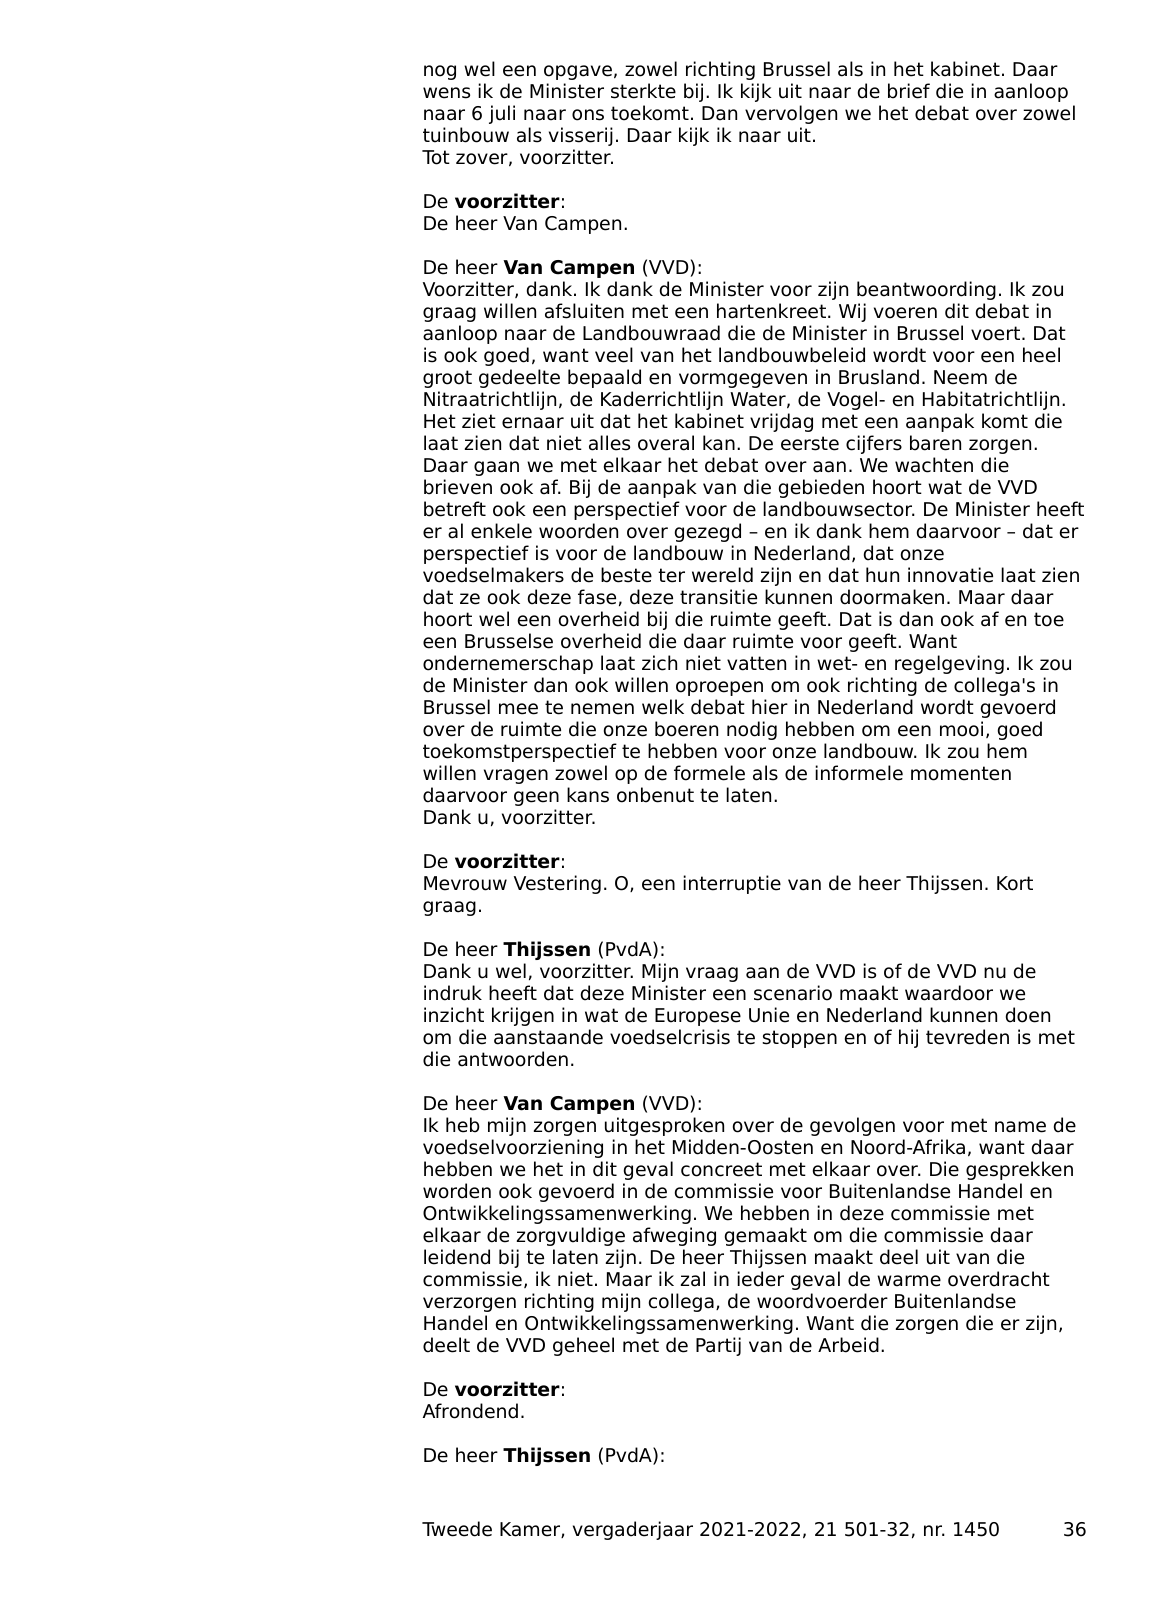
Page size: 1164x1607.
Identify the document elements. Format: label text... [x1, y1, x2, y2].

text Mevrouw Vestering. O, een interruptie van de heer Thijssen. Kort graag. [422, 873, 1087, 917]
text Dank u, voorzitter. [422, 807, 1087, 829]
text De voorzitter: [422, 851, 1087, 873]
text Afrondend. [422, 1401, 1087, 1423]
text Voorzitter, dank. Ik dank de Minister voor zijn beantwoording. Ik zou graag willen afsluiten met een hartenkreet. Wij voeren dit debat in aanloop naar de Landbouwraad die de Minister in Brussel voert. Dat is ook goed, want veel van het landbouwbeleid wordt voor een heel groot gedeelte bepaald en vormgegeven in Brusland. Neem de Nitraatrichtlijn, de Kaderrichtlijn Water, de Vogel- en Habitatrichtlijn. Het ziet ernaar uit dat het kabinet vrijdag met een aanpak komt die laat zien dat niet alles overal kan. De eerste cijfers baren zorgen. Daar gaan we met elkaar het debat over aan. We wachten die brieven ook af. Bij de aanpak van die gebieden hoort wat de VVD betreft ook een perspectief voor de landbouwsector. De Minister heeft er al enkele woorden over gezegd – en ik dank hem daarvoor – dat er perspectief is voor de landbouw in Nederland, dat onze voedselmakers de beste ter wereld zijn en dat hun innovatie laat zien dat ze ook deze fase, deze transitie kunnen doormaken. Maar daar hoort wel een overheid bij die ruimte geeft. Dat is dan ook af en toe een Brusselse overheid die daar ruimte voor geeft. Want ondernemerschap laat zich niet vatten in wet- en regelgeving. Ik zou de Minister dan ook willen oproepen om ook richting de collega's in Brussel mee te nemen welk debat hier in Nederland wordt gevoerd over de ruimte die onze boeren nodig hebben om een mooi, goed toekomstperspectief te hebben voor onze landbouw. Ik zou hem willen vragen zowel op de formele als de informele momenten daarvoor geen kans onbenut te laten. [422, 279, 1087, 807]
text De heer Thijssen (PvdA): [422, 1445, 1087, 1467]
text De heer Van Campen (VVD): [422, 1093, 1087, 1115]
text De voorzitter: [422, 191, 1087, 213]
text Ik heb mijn zorgen uitgesproken over de gevolgen voor met name de voedselvoorziening in het Midden-Oosten en Noord-Afrika, want daar hebben we het in dit geval concreet met elkaar over. Die gesprekken worden ook gevoerd in de commissie voor Buitenlandse Handel en Ontwikkelingssamenwerking. We hebben in deze commissie met elkaar de zorgvuldige afweging gemaakt om die commissie daar leidend bij te laten zijn. De heer Thijssen maakt deel uit van die commissie, ik niet. Maar ik zal in ieder geval de warme overdracht verzorgen richting mijn collega, de woordvoerder Buitenlandse Handel en Ontwikkelingssamenwerking. Want die zorgen die er zijn, deelt de VVD geheel met de Partij van de Arbeid. [422, 1115, 1087, 1357]
text Tot zover, voorzitter. [422, 147, 1087, 169]
text Dank u wel, voorzitter. Mijn vraag aan de VVD is of de VVD nu de indruk heeft dat deze Minister een scenario maakt waardoor we inzicht krijgen in wat de Europese Unie en Nederland kunnen doen om die aanstaande voedselcrisis te stoppen en of hij tevreden is met die antwoorden. [422, 961, 1087, 1071]
text De heer Thijssen (PvdA): [422, 939, 1087, 961]
text De heer Van Campen (VVD): [422, 257, 1087, 279]
text nog wel een opgave, zowel richting Brussel als in het kabinet. Daar wens ik de Minister sterkte bij. Ik kijk uit naar de brief die in aanloop naar 6 juli naar ons toekomt. Dan vervolgen we het debat over zowel tuinbouw als visserij. Daar kijk ik naar uit. [422, 59, 1087, 147]
text De heer Van Campen. [422, 213, 1087, 235]
text De voorzitter: [422, 1379, 1087, 1401]
